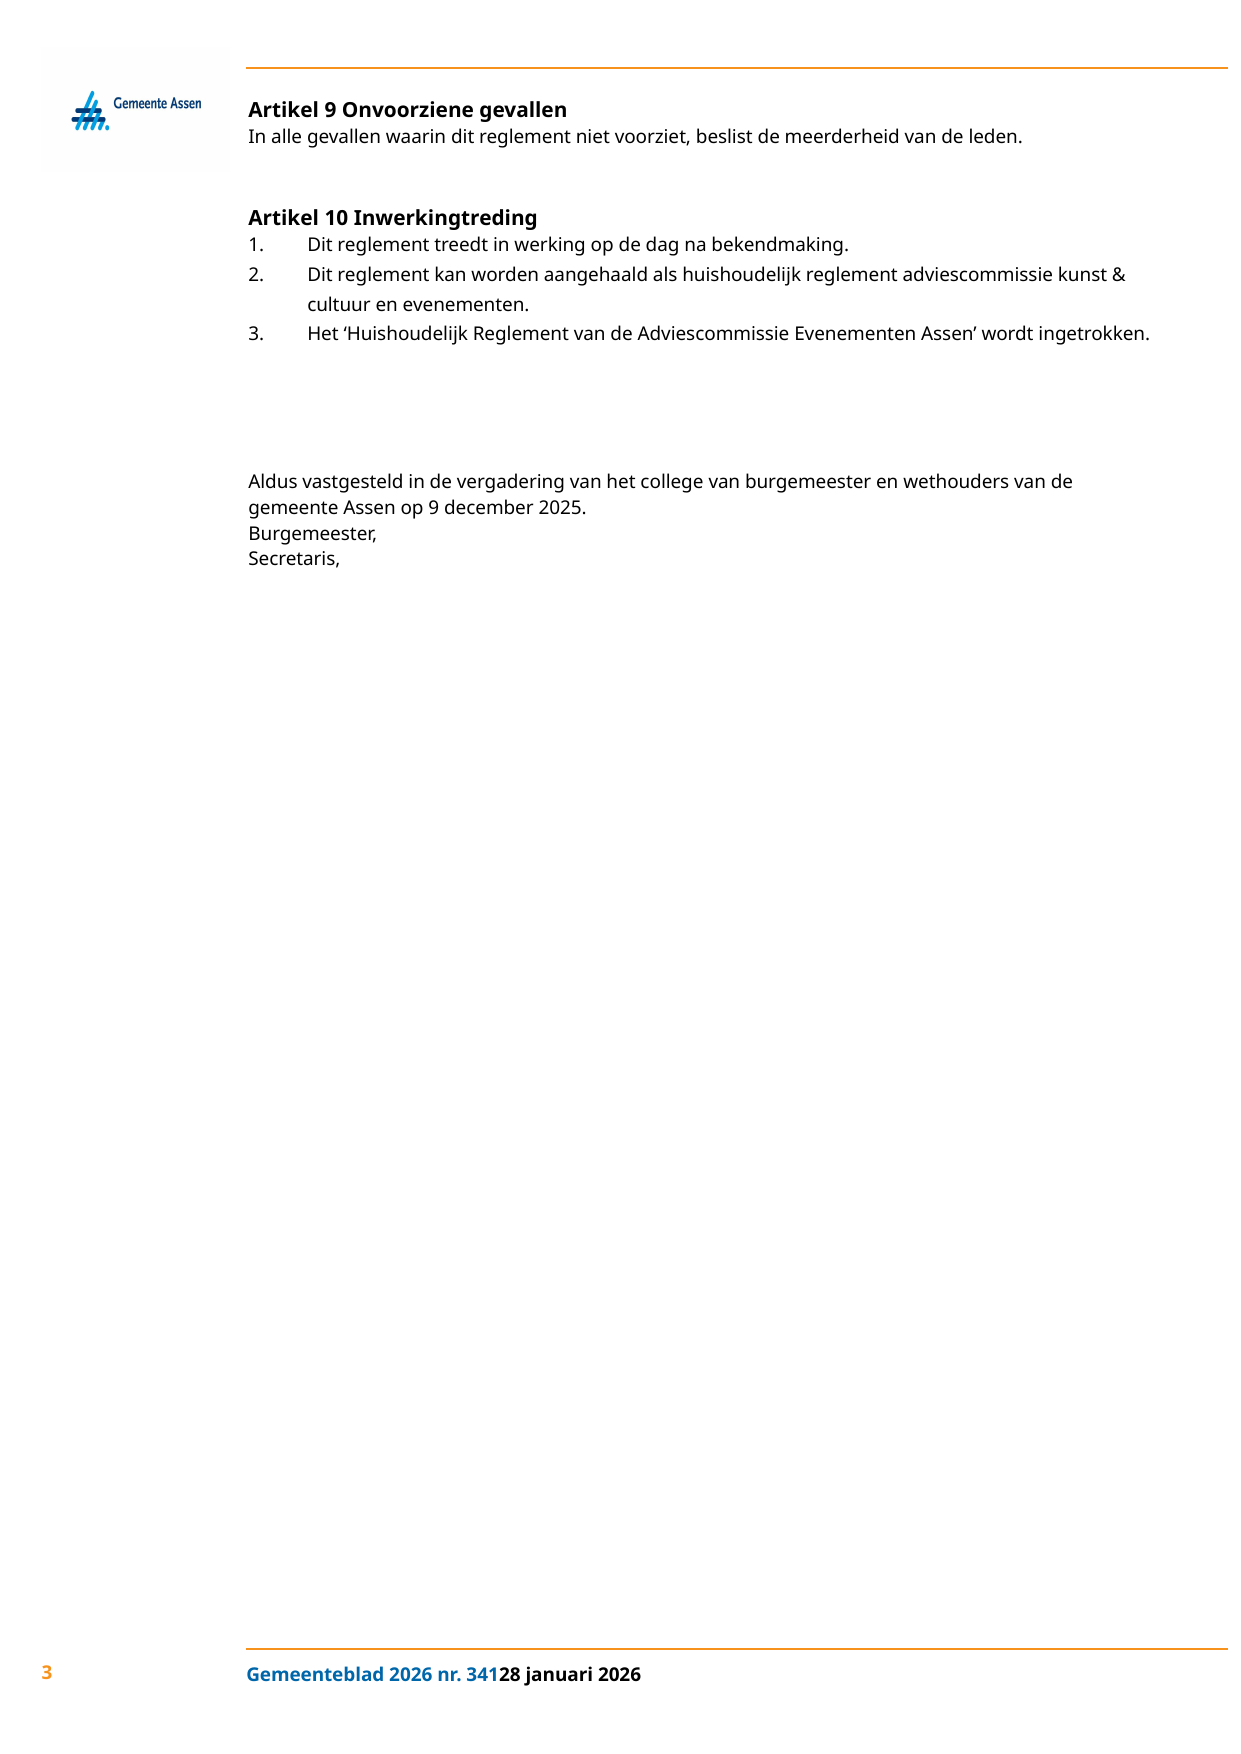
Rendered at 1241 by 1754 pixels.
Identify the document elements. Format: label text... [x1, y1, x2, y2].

text Burgemeester, [248, 520, 1152, 546]
text Aldus vastgesteld in de vergadering van het college van burgemeester en wethouders van de gemeente Assen op 9 december 2025. [248, 468, 1152, 520]
list Dit reglement kan worden aangehaald als huishoudelijk reglement adviescommissie kunst & cultuur en evenementen. [248, 261, 1152, 317]
picture [41, 47, 231, 172]
text Artikel 10 Inwerkingtreding [248, 203, 1152, 232]
text In alle gevallen waarin dit reglement niet voorziet, beslist de meerderheid van de leden. [248, 123, 1152, 149]
text Secretaris, [248, 546, 1152, 571]
list Het ‘Huishoudelijk Reglement van de Adviescommissie Evenementen Assen’ wordt ingetrokken. [248, 320, 1152, 346]
text Artikel 9 Onvoorziene gevallen [248, 95, 1152, 123]
list Dit reglement treedt in werking op de dag na bekendmaking. [248, 232, 1152, 257]
